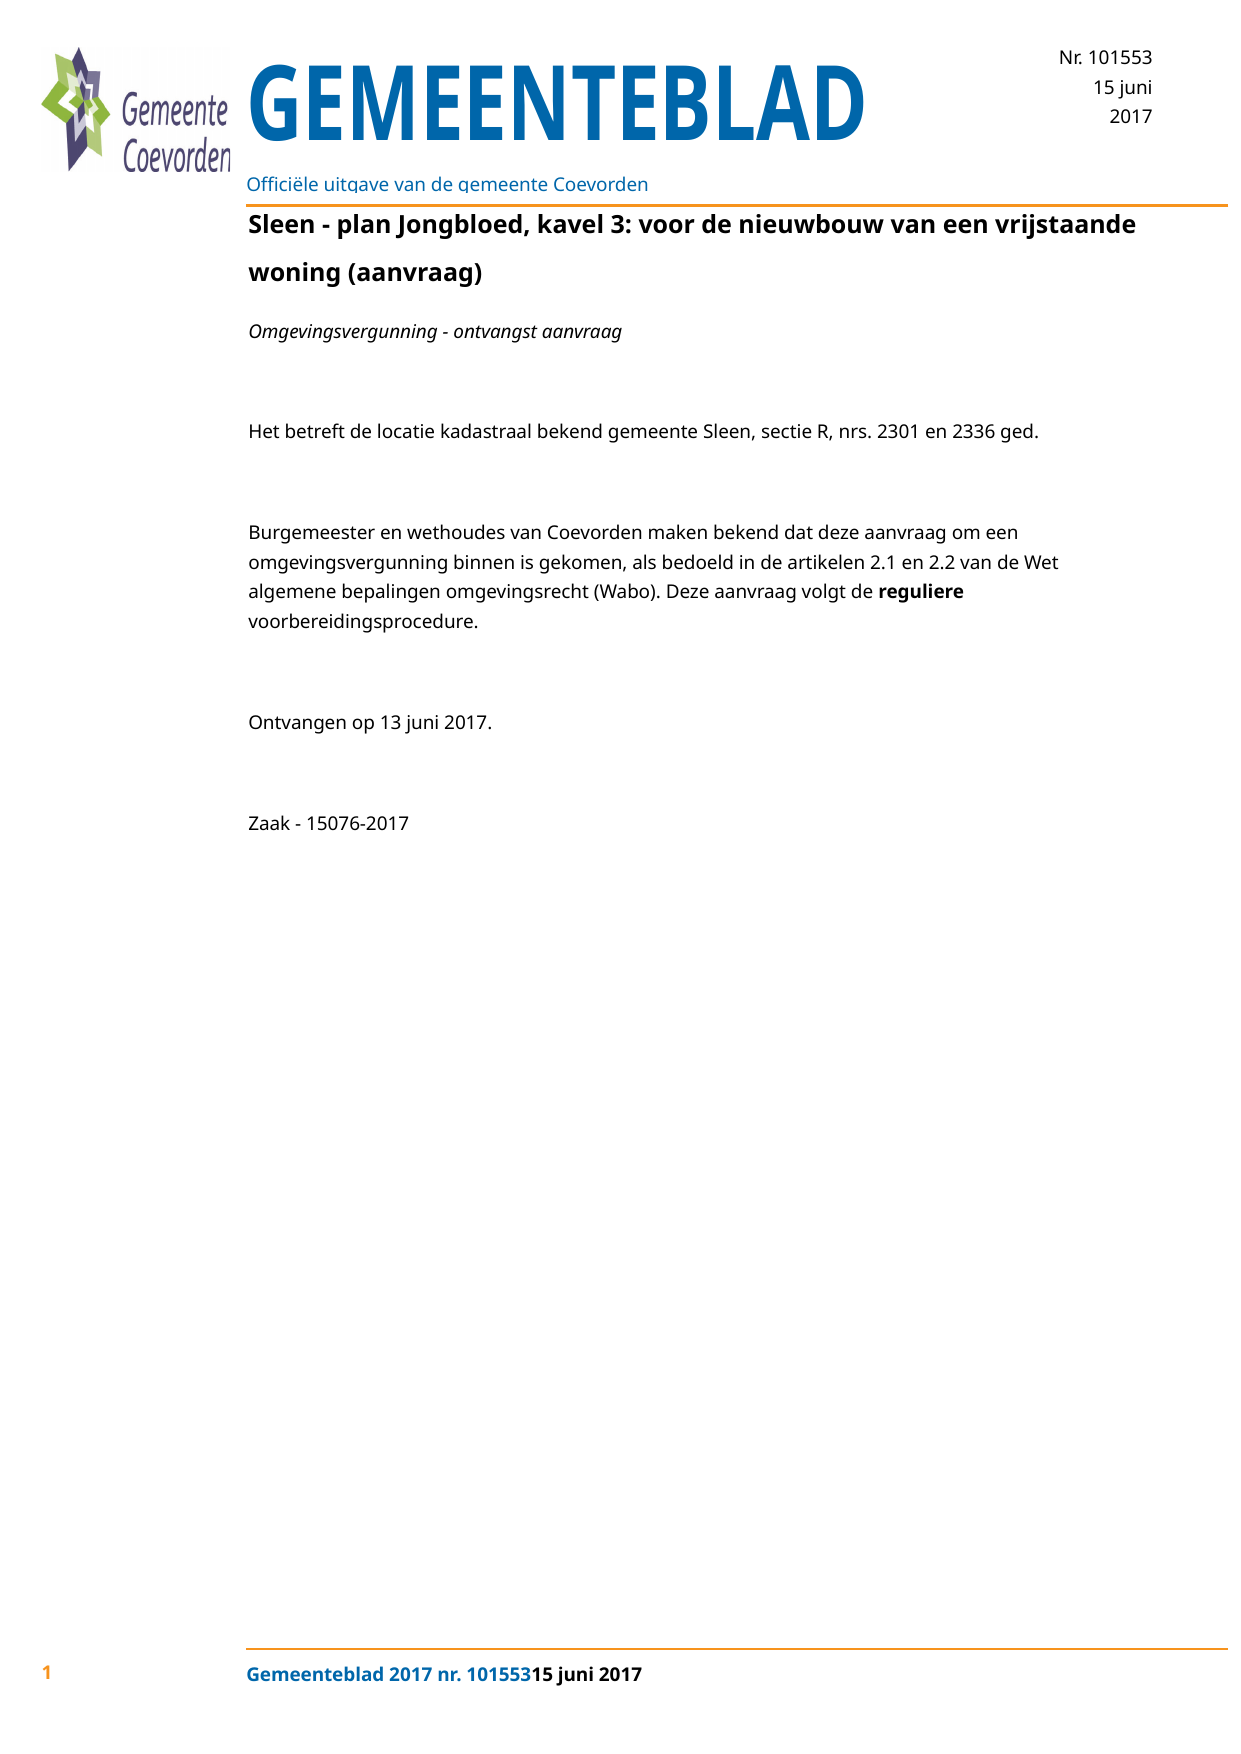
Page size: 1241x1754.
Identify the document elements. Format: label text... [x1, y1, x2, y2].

text Ontvangen op 13 juni 2017. [248, 709, 1152, 735]
text Zaak - 15076-2017 [248, 810, 1152, 836]
text Sleen - plan Jongbloed, kavel 3: voor de nieuwbouw van een vrijstaande woning (aanvraag) [248, 207, 1152, 288]
text Het betreft de locatie kadastraal bekend gemeente Sleen, sectie R, nrs. 2301 en 2336 ged. [248, 419, 1152, 444]
text Burgemeester en wethoudes van Coevorden maken bekend dat deze aanvraag om een omgevingsvergunning binnen is gekomen, als bedoeld in de artikelen 2.1 en 2.2 van de Wet algemene bepalingen omgevingsrecht (Wabo). Deze aanvraag volgt de reguliere voorbereidingsprocedure. [248, 519, 1152, 634]
text Omgevingsvergunning - ontvangst aanvraag [248, 318, 1152, 344]
picture [41, 47, 231, 172]
